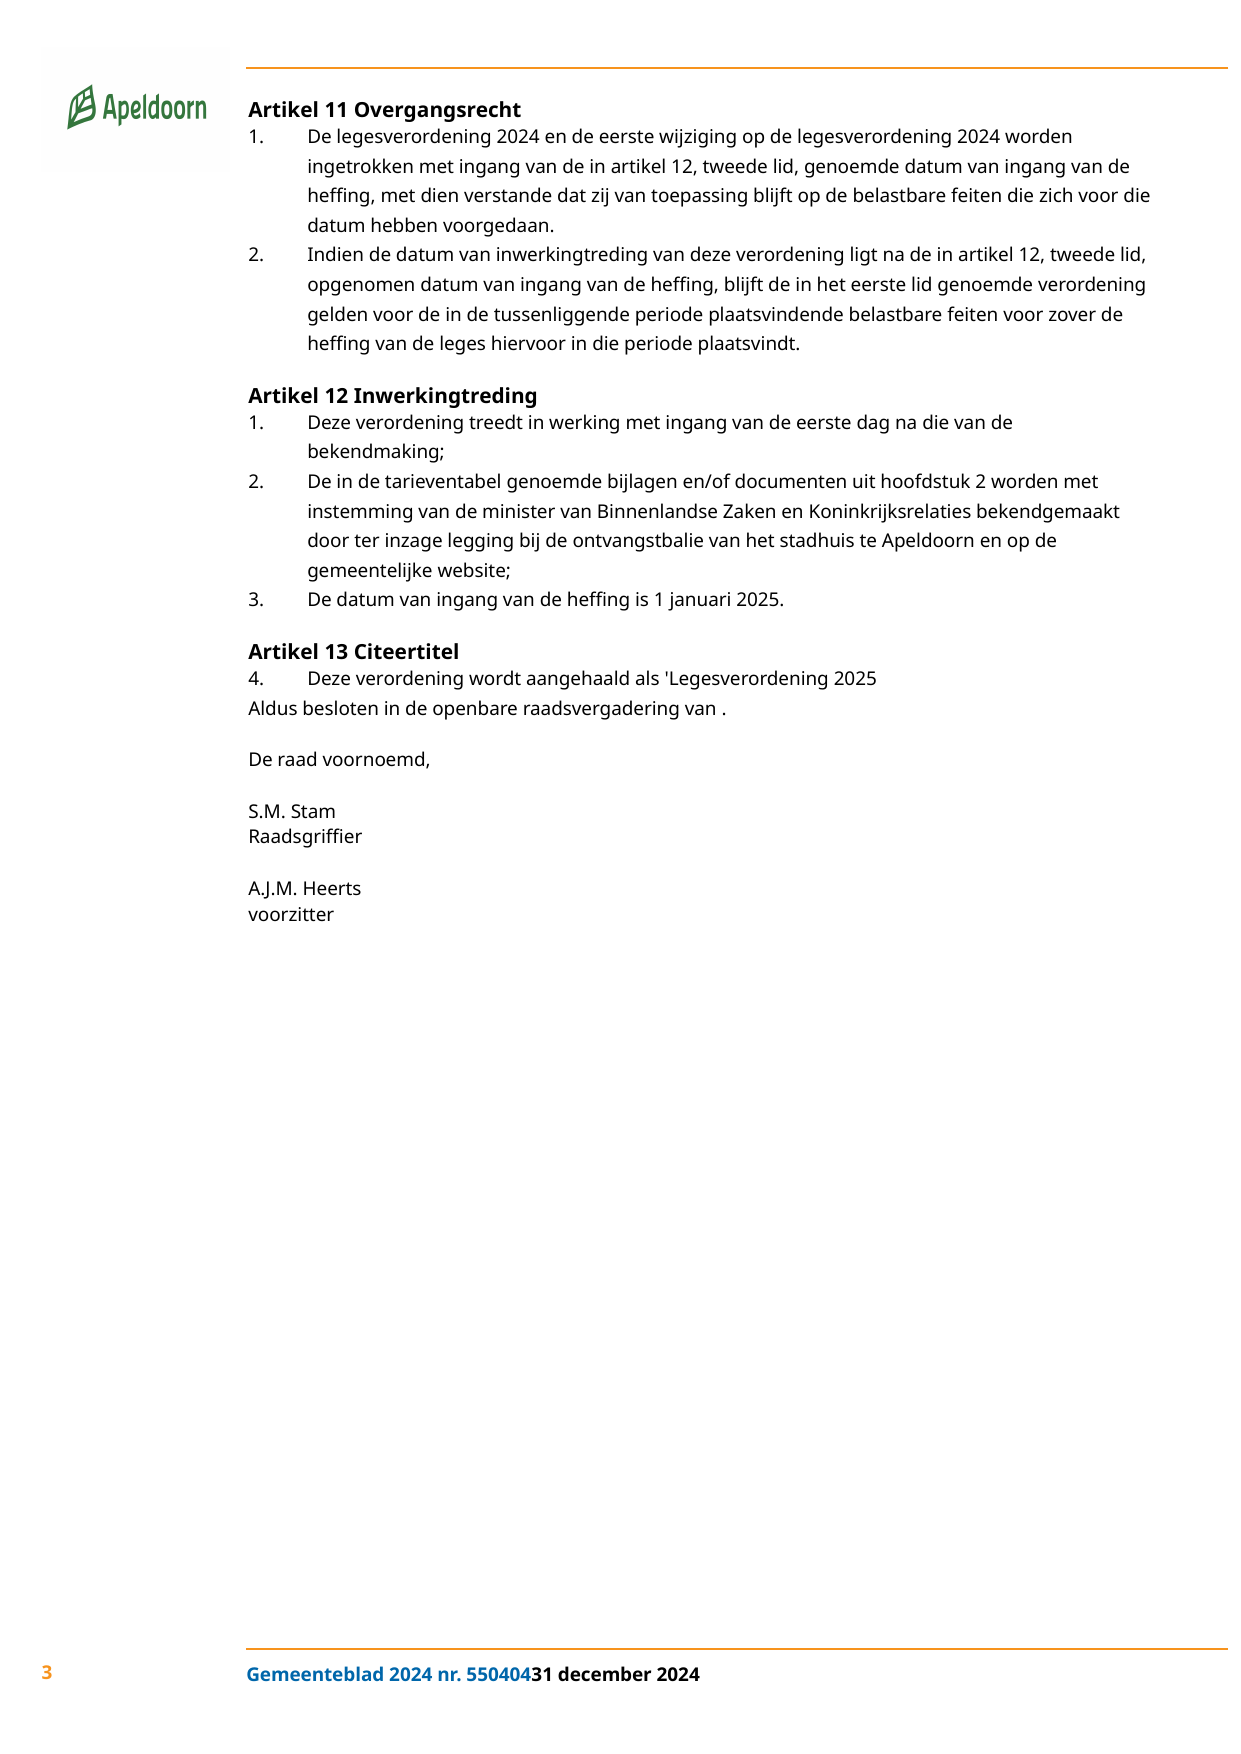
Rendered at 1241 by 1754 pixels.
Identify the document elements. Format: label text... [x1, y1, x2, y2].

text Artikel 13 Citeertitel [248, 637, 1152, 666]
text S.M. Stam [248, 798, 1152, 824]
list Deze verordening wordt aangehaald als 'Legesverordening 2025 [248, 666, 1152, 691]
list Deze verordening treedt in werking met ingang van de eerste dag na die van de bekendmaking; [248, 409, 1152, 464]
picture [41, 47, 231, 172]
list De in de tarieventabel genoemde bijlagen en/of documenten uit hoofdstuk 2 worden met instemming van de minister van Binnenlandse Zaken en Koninkrijksrelaties bekendgemaakt door ter inzage legging bij de ontvangstbalie van het stadhuis te Apeldoorn en op de gemeentelijke website; [248, 468, 1152, 583]
text Raadsgriffier [248, 824, 1152, 849]
list De datum van ingang van de heffing is 1 januari 2025. [248, 587, 1152, 612]
text voorzitter [248, 901, 1152, 927]
text Aldus besloten in de openbare raadsvergadering van . [248, 695, 1152, 721]
text Artikel 11 Overgangsrecht [248, 95, 1152, 123]
list Indien de datum van inwerkingtreding van deze verordening ligt na de in artikel 12, tweede lid, opgenomen datum van ingang van de heffing, blijft de in het eerste lid genoemde verordening gelden voor de in de tussenliggende periode plaatsvindende belastbare feiten voor zover de heffing van de leges hiervoor in die periode plaatsvindt. [248, 242, 1152, 356]
text De raad voornoemd, [248, 747, 1152, 772]
list De legesverordening 2024 en de eerste wijziging op de legesverordening 2024 worden ingetrokken met ingang van de in artikel 12, tweede lid, genoemde datum van ingang van de heffing, met dien verstande dat zij van toepassing blijft op de belastbare feiten die zich voor die datum hebben voorgedaan. [248, 123, 1152, 238]
text A.J.M. Heerts [248, 875, 1152, 901]
text Artikel 12 Inwerkingtreding [248, 381, 1152, 409]
